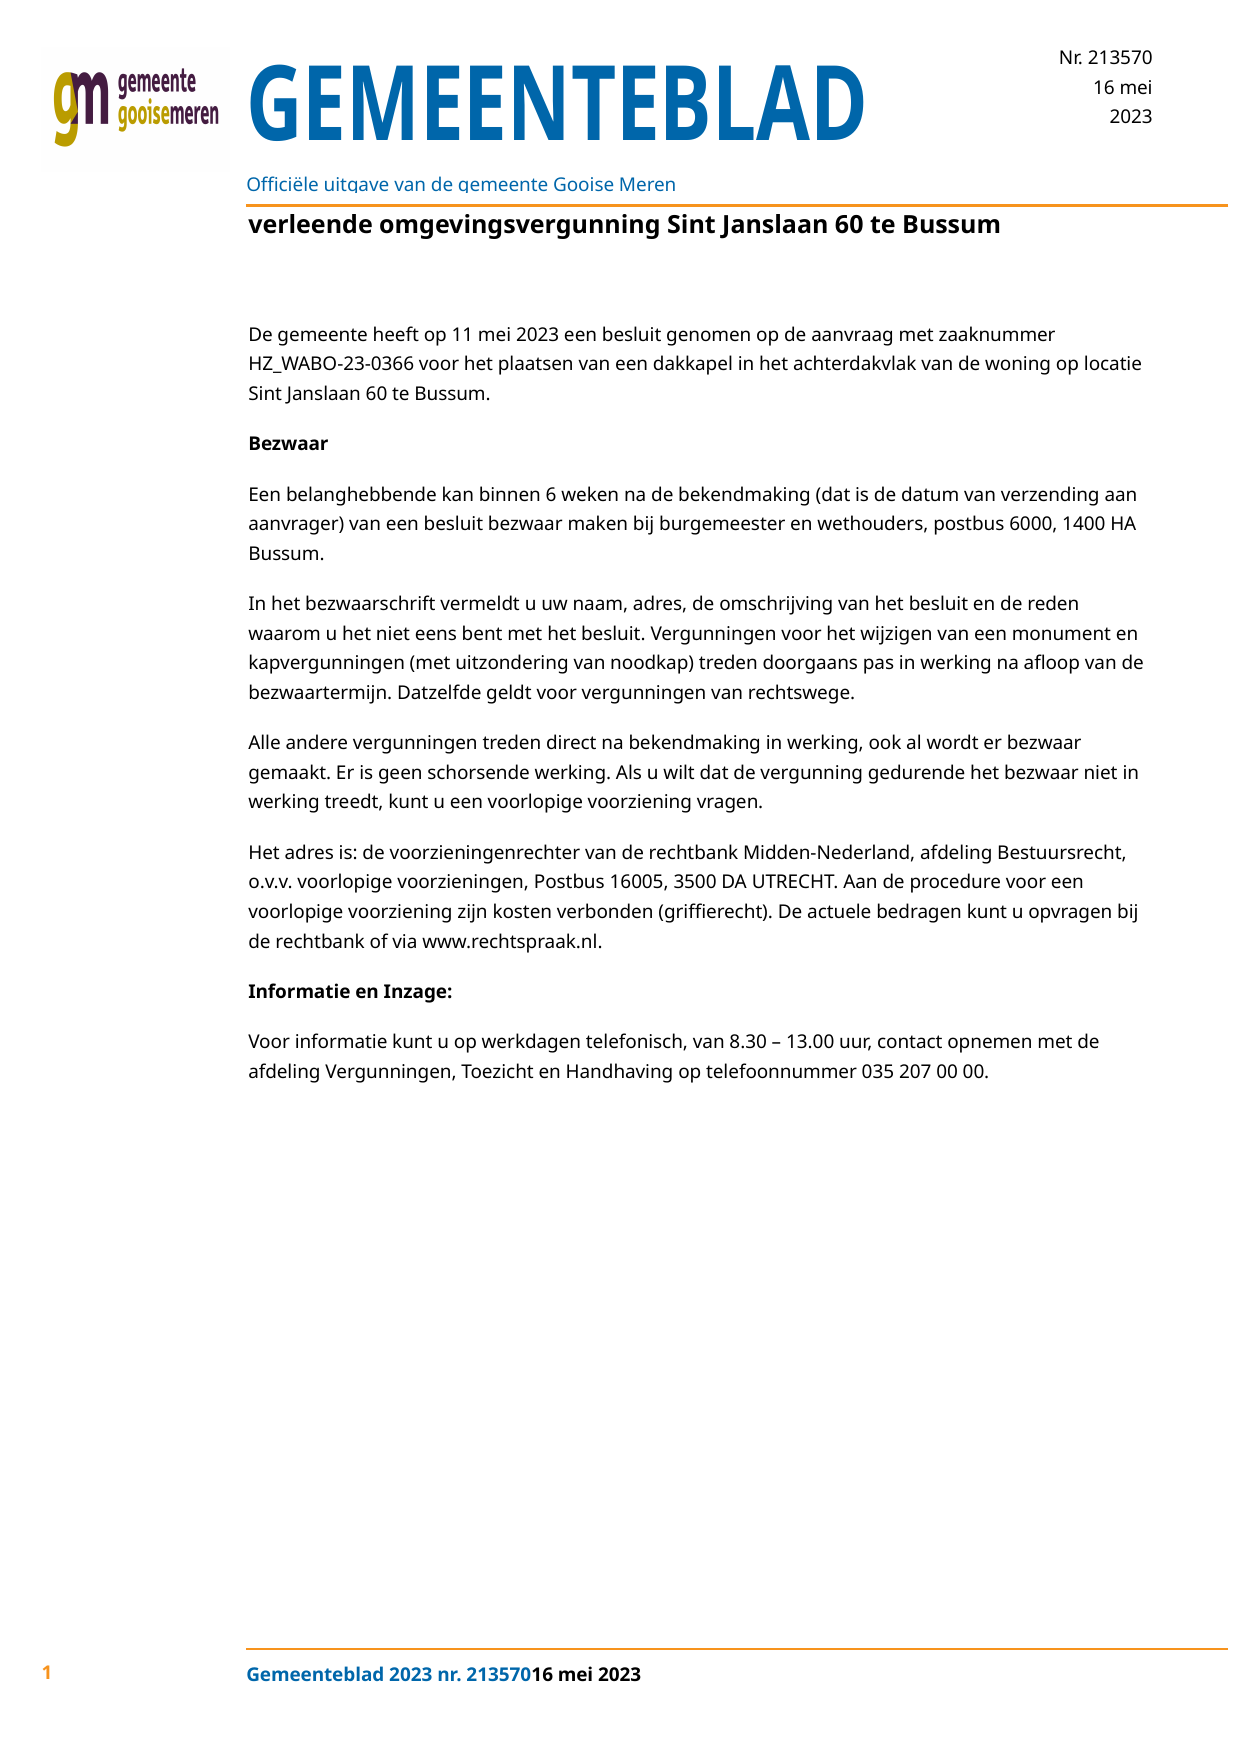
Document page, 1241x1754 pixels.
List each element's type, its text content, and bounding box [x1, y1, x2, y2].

text Voor informatie kunt u op werkdagen telefonisch, van 8.30 – 13.00 uur, contact opnemen met de afdeling Vergunningen, Toezicht en Handhaving op telefoonnummer 035 207 00 00. [248, 1029, 1152, 1084]
picture [41, 47, 231, 172]
text Informatie en Inzage: [248, 978, 1152, 1004]
text Alle andere vergunningen treden direct na bekendmaking in werking, ook al wordt er bezwaar gemaakt. Er is geen schorsende werking. Als u wilt dat de vergunning gedurende het bezwaar niet in werking treedt, kunt u een voorlopige voorziening vragen. [248, 729, 1152, 814]
text Het adres is: de voorzieningenrechter van de rechtbank Midden-Nederland, afdeling Bestuursrecht, o.v.v. voorlopige voorzieningen, Postbus 16005, 3500 DA UTRECHT. Aan de procedure voor een voorlopige voorziening zijn kosten verbonden (griffierecht). De actuele bedragen kunt u opvragen bij de rechtbank of via www.rechtspraak.nl. [248, 839, 1152, 953]
text Bezwaar [248, 430, 1152, 456]
text De gemeente heeft op 11 mei 2023 een besluit genomen op de aanvraag met zaaknummer HZ_WABO-23-0366 voor het plaatsen van een dakkapel in het achterdakvlak van de woning op locatie Sint Janslaan 60 te Bussum. [248, 321, 1152, 406]
text In het bezwaarschrift vermeldt u uw naam, adres, de omschrijving van het besluit en de reden waarom u het niet eens bent met het besluit. Vergunningen voor het wijzigen van een monument en kapvergunningen (met uitzondering van noodkap) treden doorgaans pas in werking na afloop van de bezwaartermijn. Datzelfde geldt voor vergunningen van rechtswege. [248, 590, 1152, 705]
text verleende omgevingsvergunning Sint Janslaan 60 te Bussum [248, 207, 1152, 241]
text Een belanghebbende kan binnen 6 weken na de bekendmaking (dat is de datum van verzending aan aanvrager) van een besluit bezwaar maken bij burgemeester en wethouders, postbus 6000, 1400 HA Bussum. [248, 481, 1152, 566]
